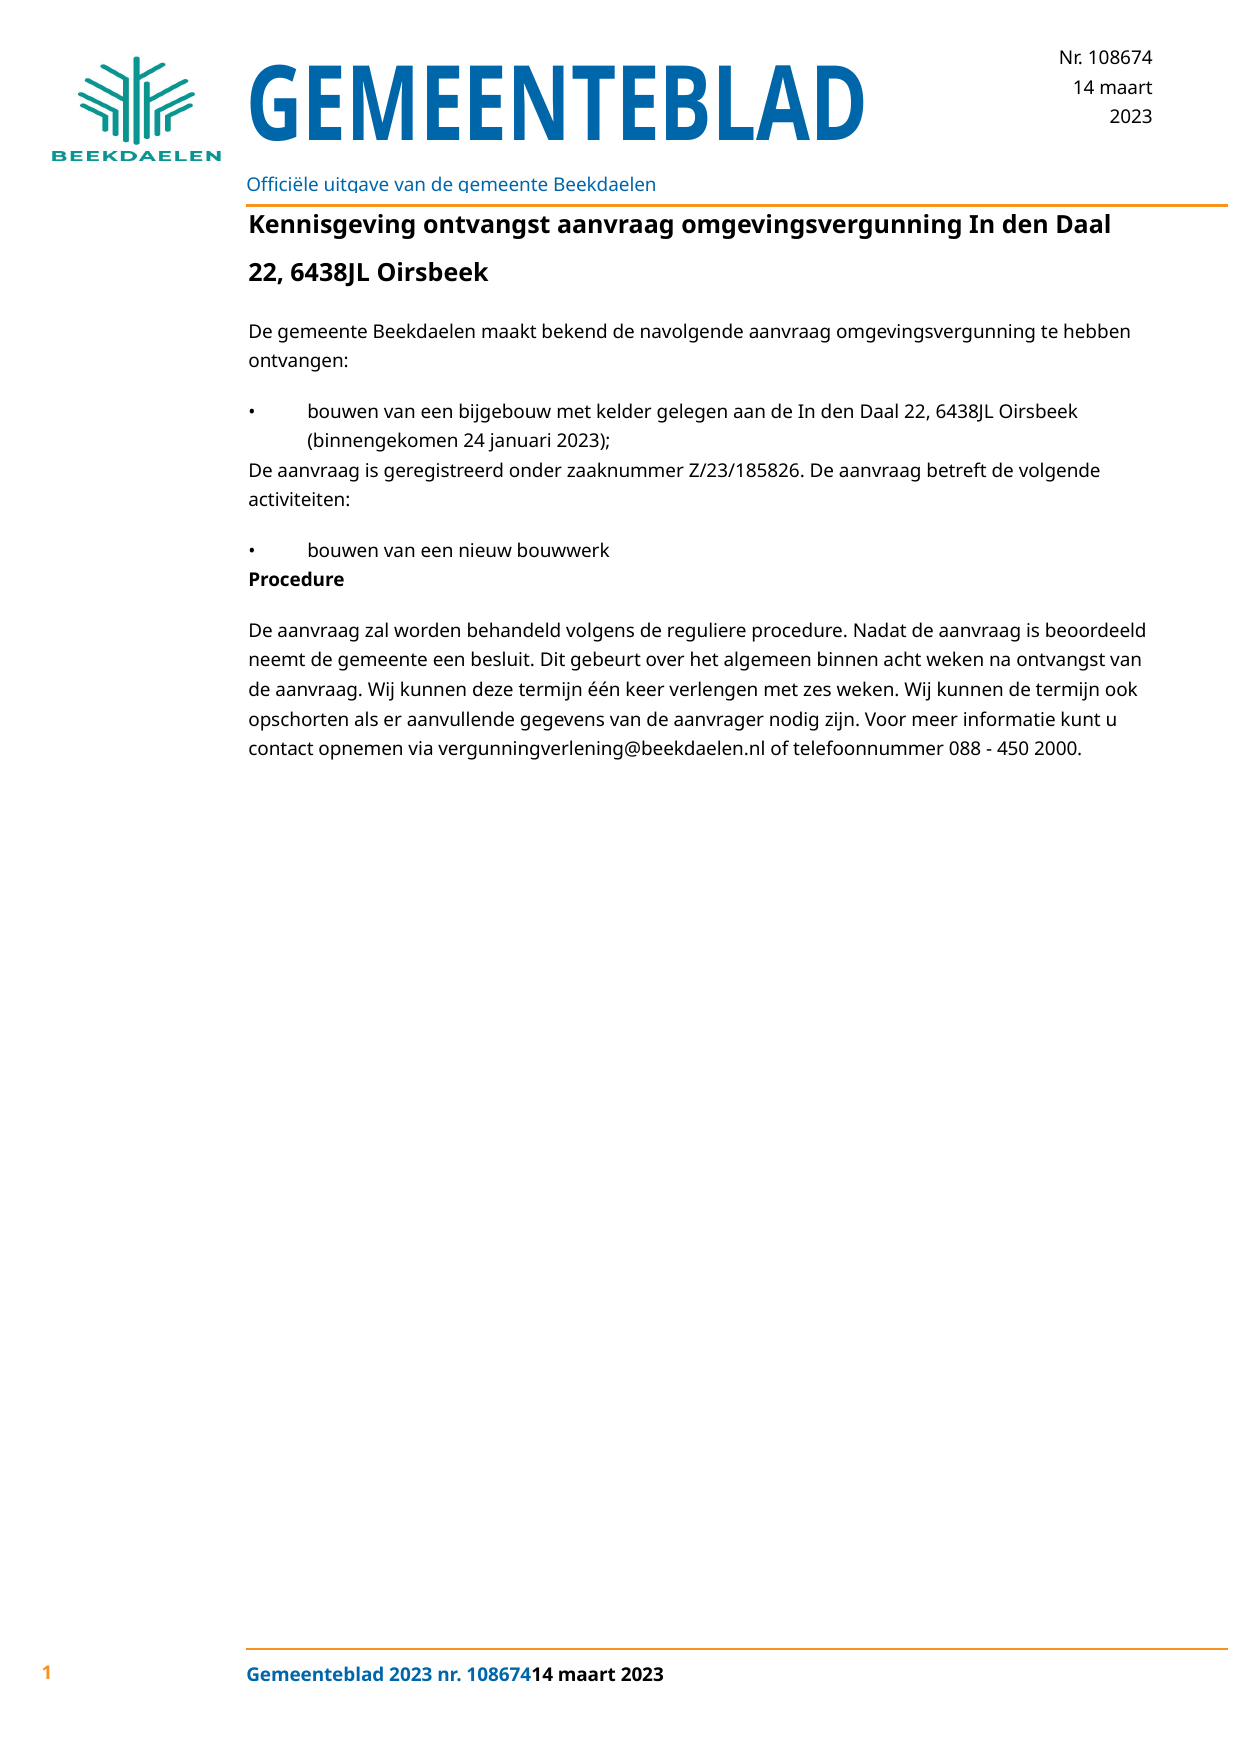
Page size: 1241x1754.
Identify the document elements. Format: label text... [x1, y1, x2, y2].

picture [41, 47, 231, 172]
text Kennisgeving ontvangst aanvraag omgevingsvergunning In den Daal 22, 6438JL Oirsbeek [248, 207, 1152, 288]
text Procedure [248, 567, 1152, 592]
list bouwen van een bijgebouw met kelder gelegen aan de In den Daal 22, 6438JL Oirsbeek (binnengekomen 24 januari 2023); [248, 398, 1152, 453]
text De aanvraag zal worden behandeld volgens de reguliere procedure. Nadat de aanvraag is beoordeeld neemt de gemeente een besluit. Dit gebeurt over het algemeen binnen acht weken na ontvangst van de aanvraag. Wij kunnen deze termijn één keer verlengen met zes weken. Wij kunnen de termijn ook opschorten als er aanvullende gegevens van de aanvrager nodig zijn. Voor meer informatie kunt u contact opnemen via vergunningverlening@beekdaelen.nl of telefoonnummer 088 - 450 2000. [248, 617, 1152, 761]
list bouwen van een nieuw bouwwerk [248, 537, 1152, 563]
text De gemeente Beekdaelen maakt bekend de navolgende aanvraag omgevingsvergunning te hebben ontvangen: [248, 318, 1152, 373]
text De aanvraag is geregistreerd onder zaaknummer Z/23/185826. De aanvraag betreft de volgende activiteiten: [248, 457, 1152, 512]
